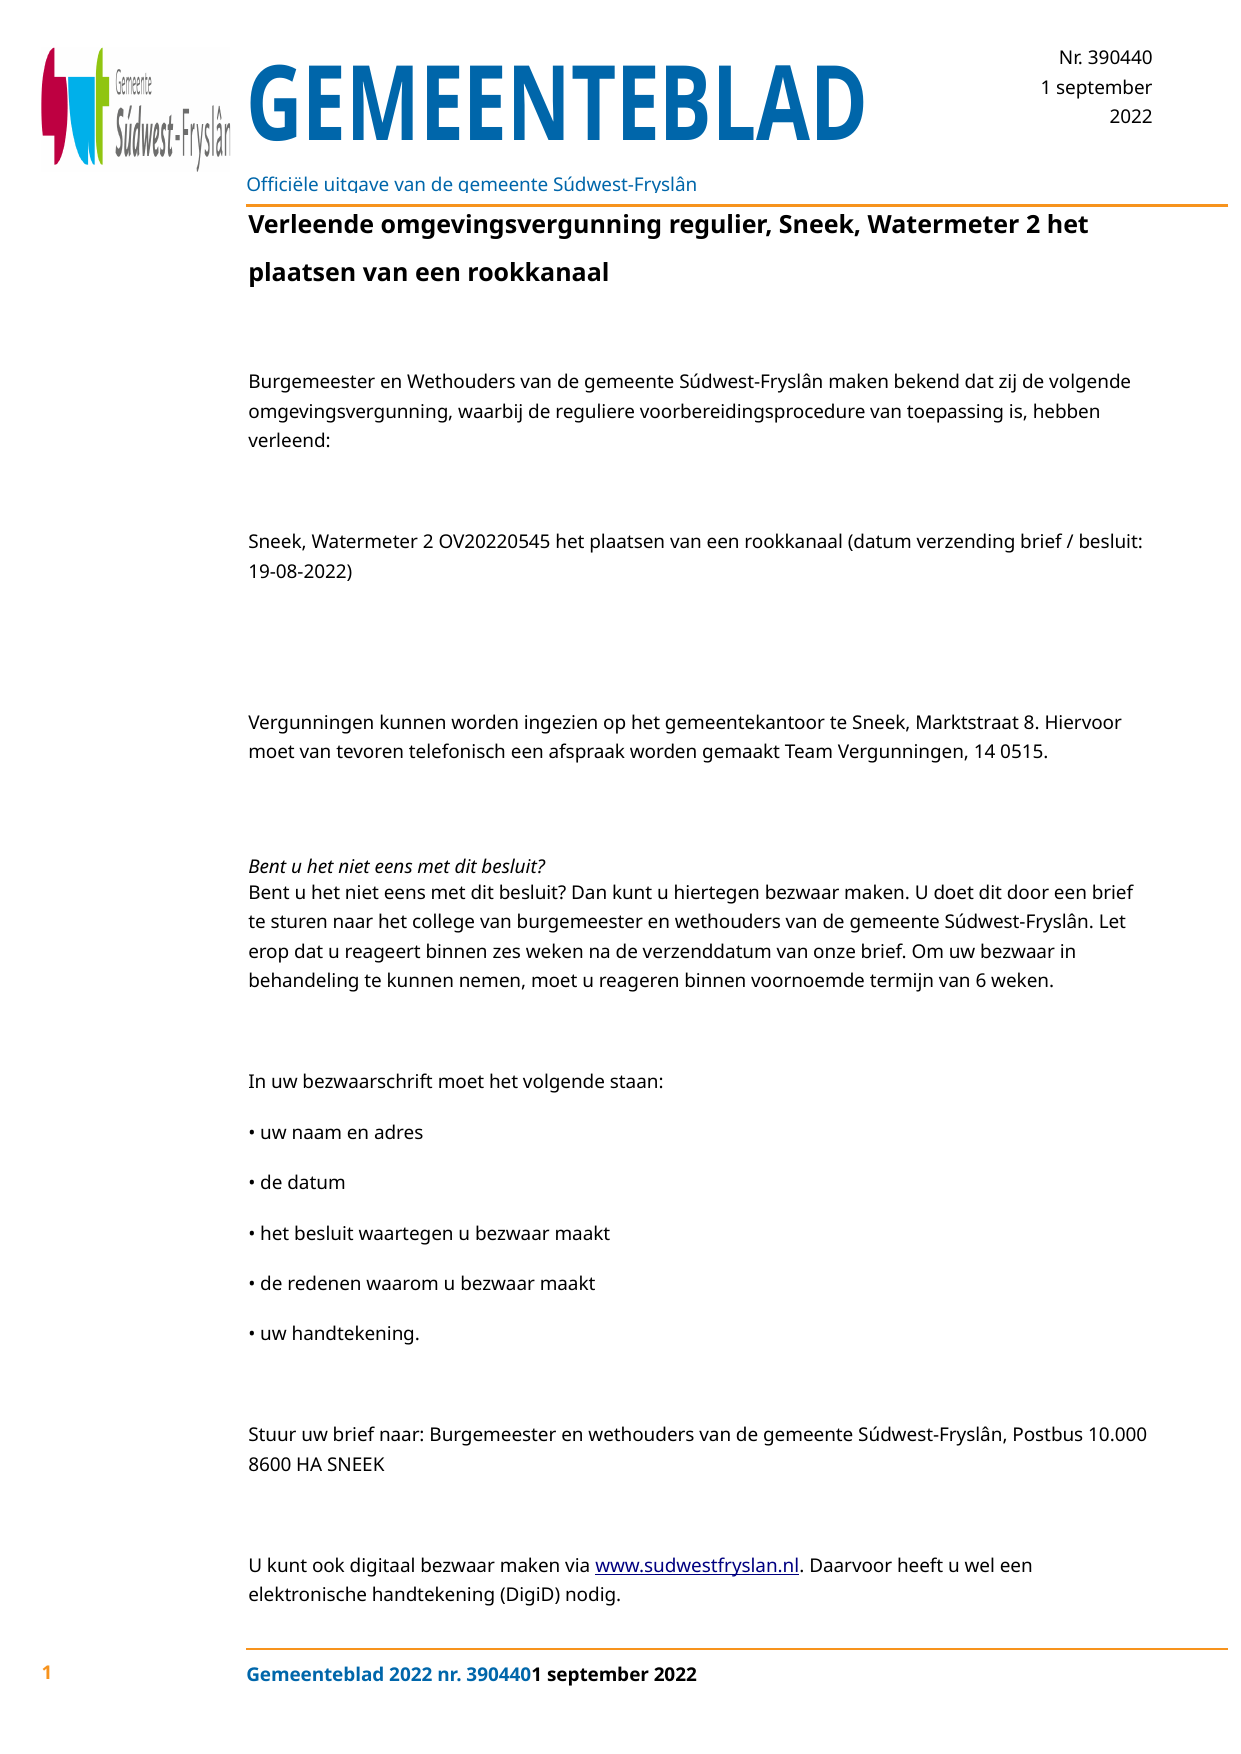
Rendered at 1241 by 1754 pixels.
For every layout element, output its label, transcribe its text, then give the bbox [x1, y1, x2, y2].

picture [41, 47, 231, 172]
text Bent u het niet eens met dit besluit? [248, 853, 1152, 879]
text Stuur uw brief naar: Burgemeester en wethouders van de gemeente Súdwest-Fryslân, Postbus 10.000 8600 HA SNEEK [248, 1421, 1152, 1477]
text Bent u het niet eens met dit besluit? Dan kunt u hiertegen bezwaar maken. U doet dit door een brief te sturen naar het college van burgemeester en wethouders van de gemeente Súdwest-Fryslân. Let erop dat u reageert binnen zes weken na de verzenddatum van onze brief. Om uw bezwaar in behandeling te kunnen nemen, moet u reageren binnen voornoemde termijn van 6 weken. [248, 879, 1152, 993]
text • de redenen waarom u bezwaar maakt [248, 1270, 1152, 1296]
text Burgemeester en Wethouders van de gemeente Súdwest-Fryslân maken bekend dat zij de volgende omgevingsvergunning, waarbij de reguliere voorbereidingsprocedure van toepassing is, hebben verleend: [248, 368, 1152, 453]
text • het besluit waartegen u bezwaar maakt [248, 1220, 1152, 1245]
text Vergunningen kunnen worden ingezien op het gemeentekantoor te Sneek, Marktstraat 8. Hiervoor moet van tevoren telefonisch een afspraak worden gemaakt Team Vergunningen, 14 0515. [248, 709, 1152, 764]
text Verleende omgevingsvergunning regulier, Sneek, Watermeter 2 het plaatsen van een rookkanaal [248, 207, 1152, 288]
text In uw bezwaarschrift moet het volgende staan: [248, 1068, 1152, 1094]
text U kunt ook digitaal bezwaar maken via www.sudwestfryslan.nl. Daarvoor heeft u wel een elektronische handtekening (DigiD) nodig. [248, 1552, 1152, 1607]
text Sneek, Watermeter 2 OV20220545 het plaatsen van een rookkanaal (datum verzending brief / besluit: 19-08-2022) [248, 528, 1152, 584]
text • uw naam en adres [248, 1119, 1152, 1144]
text • uw handtekening. [248, 1321, 1152, 1346]
text • de datum [248, 1169, 1152, 1195]
